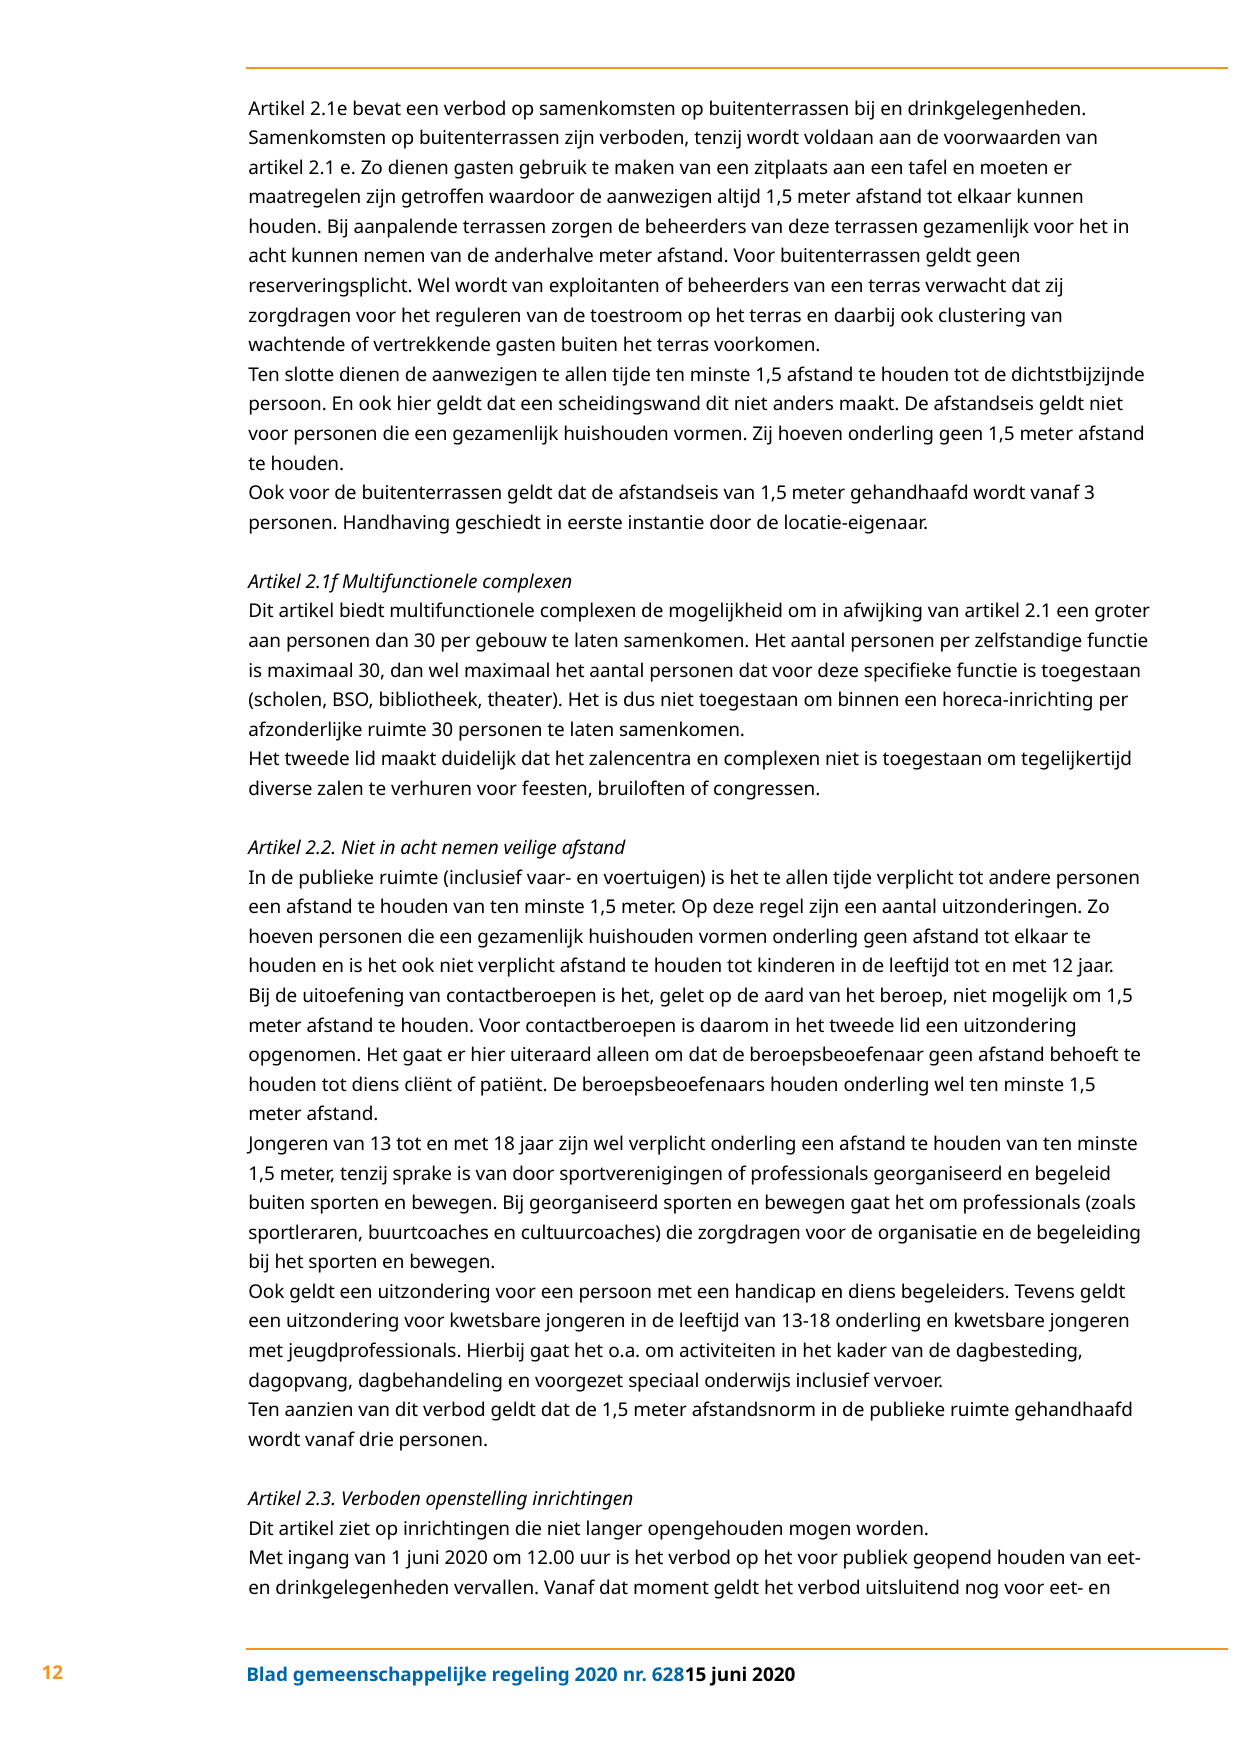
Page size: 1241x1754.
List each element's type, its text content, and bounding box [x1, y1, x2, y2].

text Bij de uitoefening van contactberoepen is het, gelet op de aard van het beroep, niet mogelijk om 1,5 meter afstand te houden. Voor contactberoepen is daarom in het tweede lid een uitzondering opgenomen. Het gaat er hier uiteraard alleen om dat de beroepsbeoefenaar geen afstand behoeft te houden tot diens cliënt of patiënt. De beroepsbeoefenaars houden onderling wel ten minste 1,5 meter afstand. [248, 982, 1152, 1126]
text Ook voor de buitenterrassen geldt dat de afstandseis van 1,5 meter gehandhaafd wordt vanaf 3 personen. Handhaving geschiedt in eerste instantie door de locatie-eigenaar. [248, 479, 1152, 535]
text Met ingang van 1 juni 2020 om 12.00 uur is het verbod op het voor publiek geopend houden van eet- en drinkgelegenheden vervallen. Vanaf dat moment geldt het verbod uitsluitend nog voor eet- en [248, 1544, 1152, 1600]
text Artikel 2.1f Multifunctionele complexen [248, 568, 1152, 594]
text Dit artikel ziet op inrichtingen die niet langer opengehouden mogen worden. [248, 1515, 1152, 1541]
text Dit artikel biedt multifunctionele complexen de mogelijkheid om in afwijking van artikel 2.1 een groter aan personen dan 30 per gebouw te laten samenkomen. Het aantal personen per zelfstandige functie is maximaal 30, dan wel maximaal het aantal personen dat voor deze specifieke functie is toegestaan (scholen, BSO, bibliotheek, theater). Het is dus niet toegestaan om binnen een horeca-inrichting per afzonderlijke ruimte 30 personen te laten samenkomen. [248, 598, 1152, 742]
text In de publieke ruimte (inclusief vaar- en voertuigen) is het te allen tijde verplicht tot andere personen een afstand te houden van ten minste 1,5 meter. Op deze regel zijn een aantal uitzonderingen. Zo hoeven personen die een gezamenlijk huishouden vormen onderling geen afstand tot elkaar te houden en is het ook niet verplicht afstand te houden tot kinderen in de leeftijd tot en met 12 jaar. [248, 864, 1152, 978]
text Artikel 2.1e bevat een verbod op samenkomsten op buitenterrassen bij en drinkgelegenheden. Samenkomsten op buitenterrassen zijn verboden, tenzij wordt voldaan aan de voorwaarden van artikel 2.1 e. Zo dienen gasten gebruik te maken van een zitplaats aan een tafel en moeten er maatregelen zijn getroffen waardoor de aanwezigen altijd 1,5 meter afstand tot elkaar kunnen houden. Bij aanpalende terrassen zorgen de beheerders van deze terrassen gezamenlijk voor het in acht kunnen nemen van de anderhalve meter afstand. Voor buitenterrassen geldt geen reserveringsplicht. Wel wordt van exploitanten of beheerders van een terras verwacht dat zij zorgdragen voor het reguleren van de toestroom op het terras en daarbij ook clustering van wachtende of vertrekkende gasten buiten het terras voorkomen. [248, 95, 1152, 357]
text Artikel 2.3. Verboden openstelling inrichtingen [248, 1485, 1152, 1511]
text Artikel 2.2. Niet in acht nemen veilige afstand [248, 834, 1152, 860]
text Het tweede lid maakt duidelijk dat het zalencentra en complexen niet is toegestaan om tegelijkertijd diverse zalen te verhuren voor feesten, bruiloften of congressen. [248, 746, 1152, 801]
text Ten aanzien van dit verbod geldt dat de 1,5 meter afstandsnorm in de publieke ruimte gehandhaafd wordt vanaf drie personen. [248, 1396, 1152, 1452]
text Ten slotte dienen de aanwezigen te allen tijde ten minste 1,5 afstand te houden tot de dichtstbijzijnde persoon. En ook hier geldt dat een scheidingswand dit niet anders maakt. De afstandseis geldt niet voor personen die een gezamenlijk huishouden vormen. Zij hoeven onderling geen 1,5 meter afstand te houden. [248, 361, 1152, 476]
text Ook geldt een uitzondering voor een persoon met een handicap en diens begeleiders. Tevens geldt een uitzondering voor kwetsbare jongeren in de leeftijd van 13-18 onderling en kwetsbare jongeren met jeugdprofessionals. Hierbij gaat het o.a. om activiteiten in het kader van de dagbesteding, dagopvang, dagbehandeling en voorgezet speciaal onderwijs inclusief vervoer. [248, 1278, 1152, 1393]
text Jongeren van 13 tot en met 18 jaar zijn wel verplicht onderling een afstand te houden van ten minste 1,5 meter, tenzij sprake is van door sportverenigingen of professionals georganiseerd en begeleid buiten sporten en bewegen. Bij georganiseerd sporten en bewegen gaat het om professionals (zoals sportleraren, buurtcoaches en cultuurcoaches) die zorgdragen voor de organisatie en de begeleiding bij het sporten en bewegen. [248, 1130, 1152, 1274]
picture [41, 47, 231, 172]
